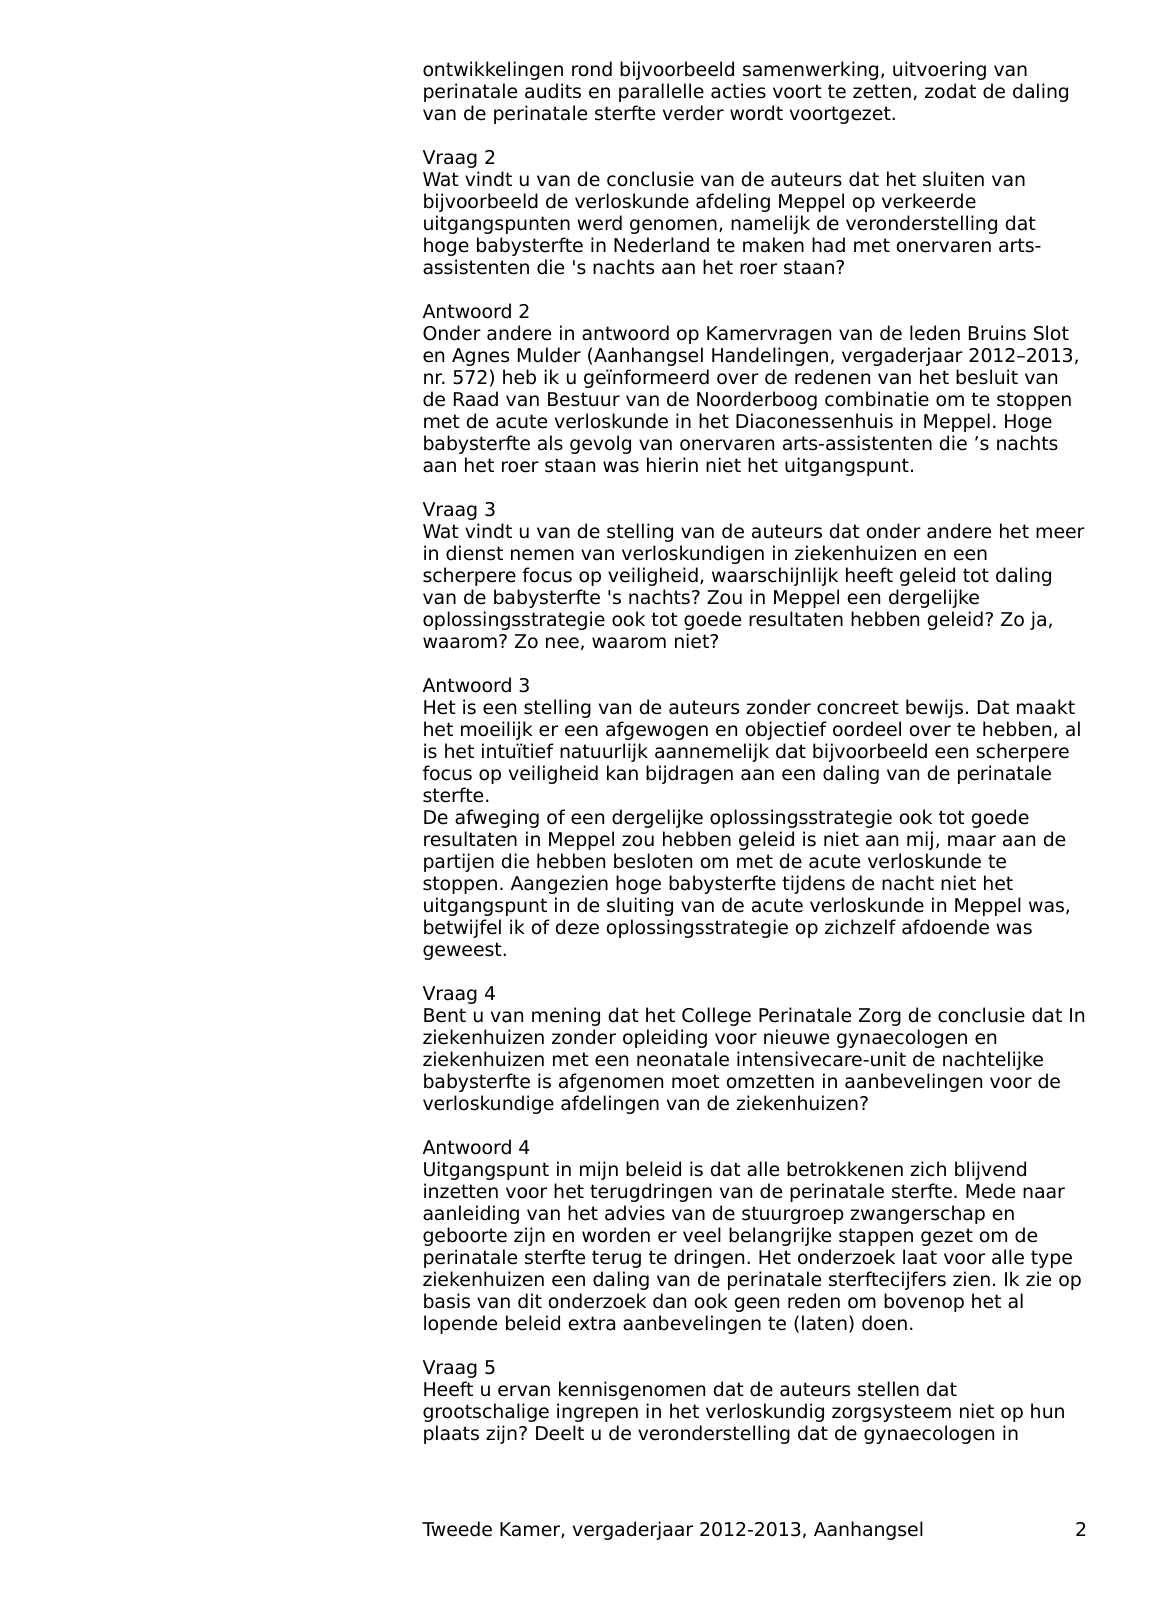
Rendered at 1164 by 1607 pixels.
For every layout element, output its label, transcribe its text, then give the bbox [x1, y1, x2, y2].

text Bent u van mening dat het College Perinatale Zorg de conclusie dat In ziekenhuizen zonder opleiding voor nieuwe gynaecologen en ziekenhuizen met een neonatale intensivecare-unit de nachtelijke babysterfte is afgenomen moet omzetten in aanbevelingen voor de verloskundige afdelingen van de ziekenhuizen? [422, 1005, 1087, 1115]
text Vraag 4 [422, 983, 1087, 1005]
text Onder andere in antwoord op Kamervragen van de leden Bruins Slot en Agnes Mulder (Aanhangsel Handelingen, vergaderjaar 2012–2013, nr. 572) heb ik u geïnformeerd over de redenen van het besluit van de Raad van Bestuur van de Noorderboog combinatie om te stoppen met de acute verloskunde in het Diaconessenhuis in Meppel. Hoge babysterfte als gevolg van onervaren arts-assistenten die ’s nachts aan het roer staan was hierin niet het uitgangspunt. [422, 323, 1087, 477]
text Antwoord 2 [422, 301, 1087, 323]
text Wat vindt u van de conclusie van de auteurs dat het sluiten van bijvoorbeeld de verloskunde afdeling Meppel op verkeerde uitgangspunten werd genomen, namelijk de veronderstelling dat hoge babysterfte in Nederland te maken had met onervaren arts- assistenten die 's nachts aan het roer staan? [422, 169, 1087, 279]
text Uitgangspunt in mijn beleid is dat alle betrokkenen zich blijvend inzetten voor het terugdringen van de perinatale sterfte. Mede naar aanleiding van het advies van de stuurgroep zwangerschap en geboorte zijn en worden er veel belangrijke stappen gezet om de perinatale sterfte terug te dringen. Het onderzoek laat voor alle type ziekenhuizen een daling van de perinatale sterftecijfers zien. Ik zie op basis van dit onderzoek dan ook geen reden om bovenop het al lopende beleid extra aanbevelingen te (laten) doen. [422, 1159, 1087, 1335]
text Vraag 3 [422, 499, 1087, 521]
text Heeft u ervan kennisgenomen dat de auteurs stellen dat grootschalige ingrepen in het verloskundig zorgsysteem niet op hun plaats zijn? Deelt u de veronderstelling dat de gynaecologen in [422, 1379, 1087, 1445]
text Antwoord 4 [422, 1137, 1087, 1159]
text Het is een stelling van de auteurs zonder concreet bewijs. Dat maakt het moeilijk er een afgewogen en objectief oordeel over te hebben, al is het intuïtief natuurlijk aannemelijk dat bijvoorbeeld een scherpere focus op veiligheid kan bijdragen aan een daling van de perinatale sterfte. [422, 697, 1087, 807]
text Wat vindt u van de stelling van de auteurs dat onder andere het meer in dienst nemen van verloskundigen in ziekenhuizen en een scherpere focus op veiligheid, waarschijnlijk heeft geleid tot daling van de babysterfte 's nachts? Zou in Meppel een dergelijke oplossingsstrategie ook tot goede resultaten hebben geleid? Zo ja, waarom? Zo nee, waarom niet? [422, 521, 1087, 653]
text De afweging of een dergelijke oplossingsstrategie ook tot goede resultaten in Meppel zou hebben geleid is niet aan mij, maar aan de partijen die hebben besloten om met de acute verloskunde te stoppen. Aangezien hoge babysterfte tijdens de nacht niet het uitgangspunt in de sluiting van de acute verloskunde in Meppel was, betwijfel ik of deze oplossingsstrategie op zichzelf afdoende was geweest. [422, 807, 1087, 961]
text Vraag 5 [422, 1357, 1087, 1379]
text Vraag 2 [422, 147, 1087, 169]
text ontwikkelingen rond bijvoorbeeld samenwerking, uitvoering van perinatale audits en parallelle acties voort te zetten, zodat de daling van de perinatale sterfte verder wordt voortgezet. [422, 59, 1087, 125]
text Antwoord 3 [422, 675, 1087, 697]
